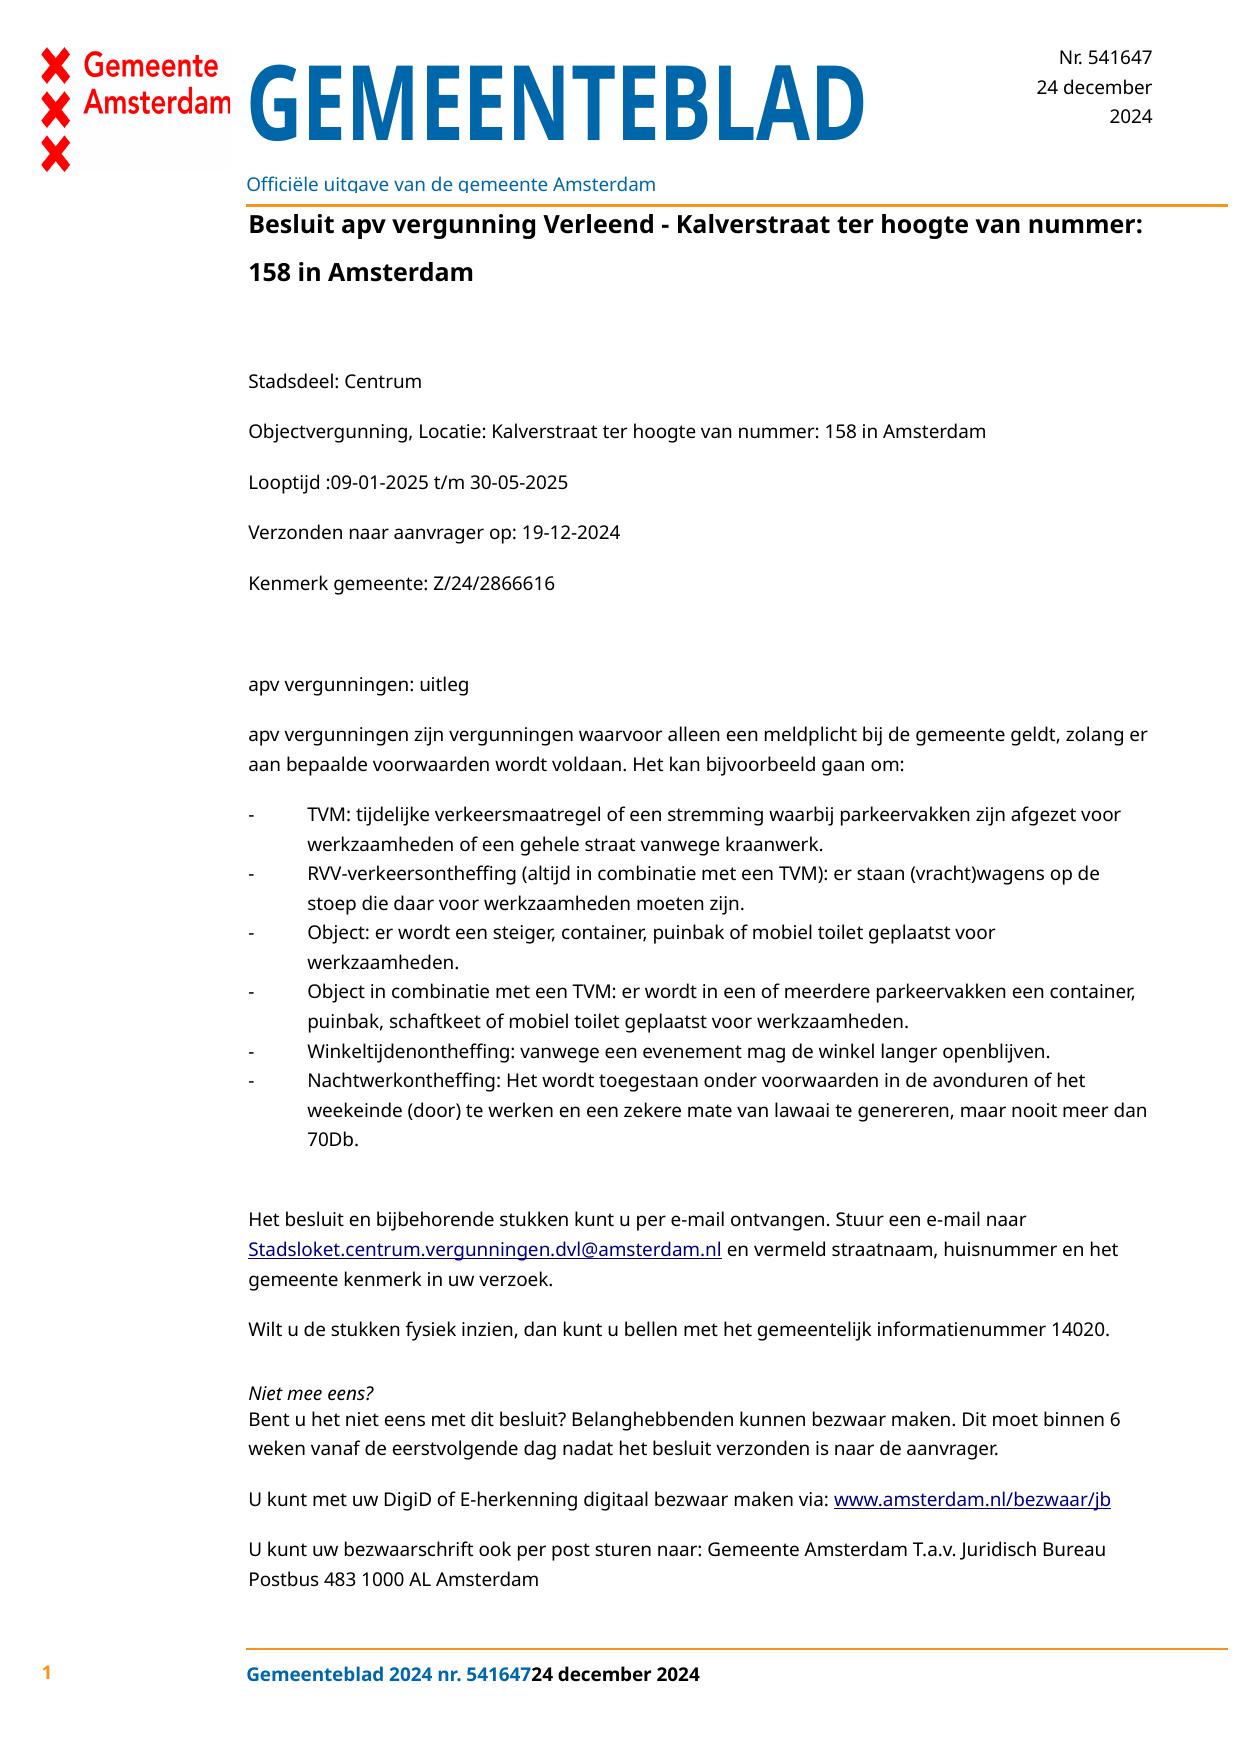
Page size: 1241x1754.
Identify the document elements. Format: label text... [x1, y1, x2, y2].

text Looptijd :09-01-2025 t/m 30-05-2025 [248, 469, 1152, 495]
text apv vergunningen: uitleg [248, 671, 1152, 697]
text Het besluit en bijbehorende stukken kunt u per e-mail ontvangen. Stuur een e-mail naar Stadsloket.centrum.vergunningen.dvl@amsterdam.nl en vermeld straatnaam, huisnummer en het gemeente kenmerk in uw verzoek. [248, 1207, 1152, 1292]
picture [41, 47, 231, 172]
list Nachtwerkontheffing: Het wordt toegestaan onder voorwaarden in de avonduren of het weekeinde (door) te werken en een zekere mate van lawaai te genereren, maar nooit meer dan 70Db. [248, 1067, 1152, 1152]
list Object: er wordt een steiger, container, puinbak of mobiel toilet geplaatst voor werkzaamheden. [248, 919, 1152, 975]
text Verzonden naar aanvrager op: 19-12-2024 [248, 519, 1152, 545]
text Besluit apv vergunning Verleend - Kalverstraat ter hoogte van nummer: 158 in Amsterdam [248, 207, 1152, 288]
text Kenmerk gemeente: Z/24/2866616 [248, 570, 1152, 596]
text Niet mee eens? [248, 1380, 1152, 1406]
text U kunt met uw DigiD of E-herkenning digitaal bezwaar maken via: www.amsterdam.nl/bezwaar/jb [248, 1486, 1152, 1512]
list Winkeltijdenontheffing: vanwege een evenement mag de winkel langer openblijven. [248, 1038, 1152, 1064]
text apv vergunningen zijn vergunningen waarvoor alleen een meldplicht bij de gemeente geldt, zolang er aan bepaalde voorwaarden wordt voldaan. Het kan bijvoorbeeld gaan om: [248, 721, 1152, 777]
text Wilt u de stukken fysiek inzien, dan kunt u bellen met het gemeentelijk informatienummer 14020. [248, 1316, 1152, 1342]
text Objectvergunning, Locatie: Kalverstraat ter hoogte van nummer: 158 in Amsterdam [248, 419, 1152, 444]
text Bent u het niet eens met dit besluit? Belanghebbenden kunnen bezwaar maken. Dit moet binnen 6 weken vanaf de eerstvolgende dag nadat het besluit verzonden is naar de aanvrager. [248, 1406, 1152, 1461]
list Object in combinatie met een TVM: er wordt in een of meerdere parkeervakken een container, puinbak, schaftkeet of mobiel toilet geplaatst voor werkzaamheden. [248, 979, 1152, 1034]
list RVV-verkeersontheffing (altijd in combinatie met een TVM): er staan (vracht)wagens op de stoep die daar voor werkzaamheden moeten zijn. [248, 860, 1152, 916]
text Stadsdeel: Centrum [248, 368, 1152, 394]
list TVM: tijdelijke verkeersmaatregel of een stremming waarbij parkeervakken zijn afgezet voor werkzaamheden of een gehele straat vanwege kraanwerk. [248, 801, 1152, 857]
text U kunt uw bezwaarschrift ook per post sturen naar: Gemeente Amsterdam T.a.v. Juridisch Bureau Postbus 483 1000 AL Amsterdam [248, 1536, 1152, 1592]
